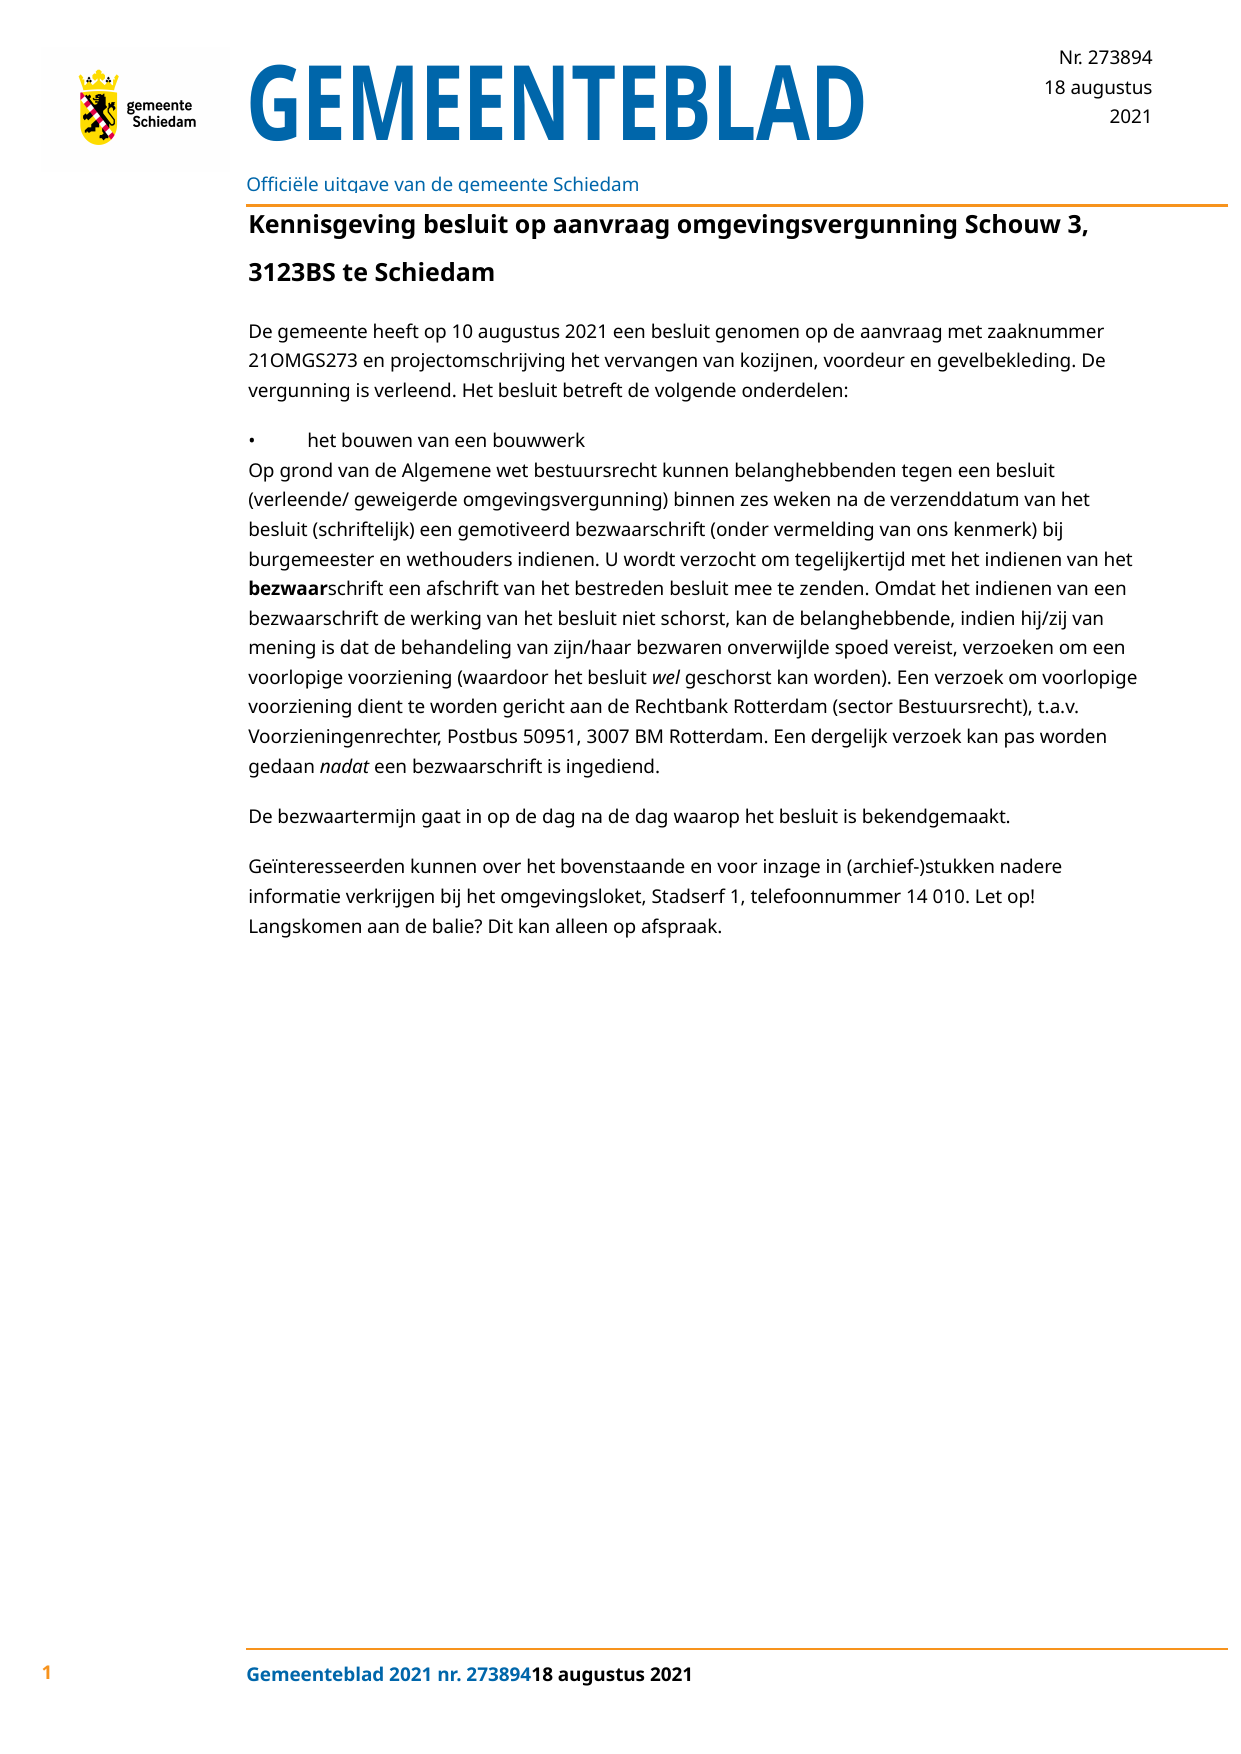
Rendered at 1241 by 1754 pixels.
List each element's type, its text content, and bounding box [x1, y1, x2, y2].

list het bouwen van een bouwwerk [248, 427, 1152, 453]
text Geïnteresseerden kunnen over het bovenstaande en voor inzage in (archief-)stukken nadere informatie verkrijgen bij het omgevingsloket, Stadserf 1, telefoonnummer 14 010. Let op! Langskomen aan de balie? Dit kan alleen op afspraak. [248, 854, 1152, 939]
picture [41, 47, 231, 172]
text Op grond van de Algemene wet bestuursrecht kunnen belanghebbenden tegen een besluit (verleende/ geweigerde omgevingsvergunning) binnen zes weken na de verzenddatum van het besluit (schriftelijk) een gemotiveerd bezwaarschrift (onder vermelding van ons kenmerk) bij burgemeester en wethouders indienen. U wordt verzocht om tegelijkertijd met het indienen van het bezwaarschrift een afschrift van het bestreden besluit mee te zenden. Omdat het indienen van een bezwaarschrift de werking van het besluit niet schorst, kan de belanghebbende, indien hij/zij van mening is dat de behandeling van zijn/haar bezwaren onverwijlde spoed vereist, verzoeken om een voorlopige voorziening (waardoor het besluit wel geschorst kan worden). Een verzoek om voorlopige voorziening dient te worden gericht aan de Rechtbank Rotterdam (sector Bestuursrecht), t.a.v. Voorzieningenrechter, Postbus 50951, 3007 BM Rotterdam. Een dergelijk verzoek kan pas worden gedaan nadat een bezwaarschrift is ingediend. [248, 457, 1152, 779]
text De gemeente heeft op 10 augustus 2021 een besluit genomen op de aanvraag met zaaknummer 21OMGS273 en projectomschrijving het vervangen van kozijnen, voordeur en gevelbekleding. De vergunning is verleend. Het besluit betreft de volgende onderdelen: [248, 318, 1152, 403]
text Kennisgeving besluit op aanvraag omgevingsvergunning Schouw 3, 3123BS te Schiedam [248, 207, 1152, 288]
text De bezwaartermijn gaat in op de dag na de dag waarop het besluit is bekendgemaakt. [248, 803, 1152, 829]
